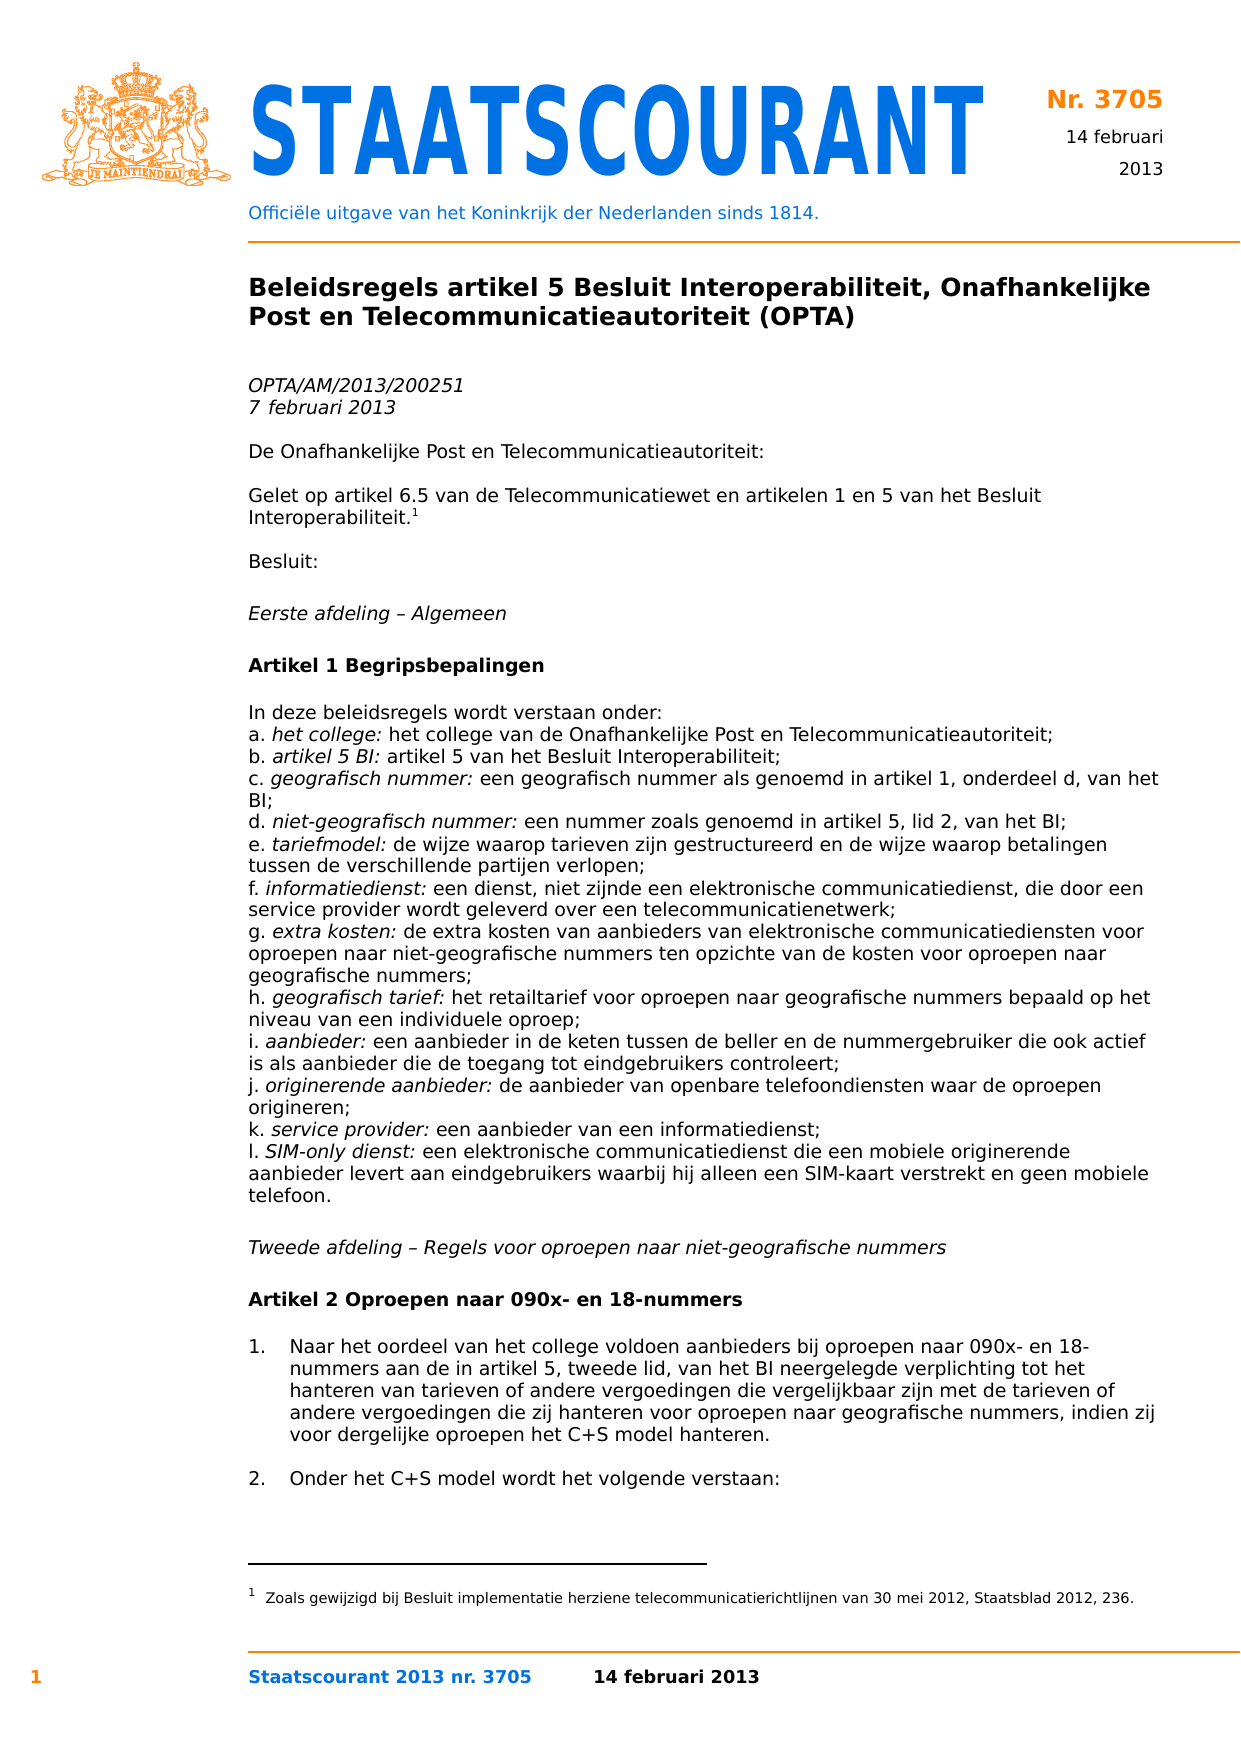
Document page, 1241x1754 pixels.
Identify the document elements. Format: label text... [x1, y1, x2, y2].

text Zoals gewijzigd bij Besluit implementatie herziene telecommunicatierichtlijnen van 30 mei 2012, Staatsblad 2012, 236. [248, 1586, 1163, 1608]
text a. het college: het college van de Onafhankelijke Post en Telecommunicatieautoriteit; [248, 723, 1163, 746]
table_header [25, 62, 248, 241]
text OPTA/AM/2013/200251 [248, 375, 1163, 397]
text d. niet-geografisch nummer: een nummer zoals genoemd in artikel 5, lid 2, van het BI; [248, 811, 1163, 833]
text l. SIM-only dienst: een elektronische communicatiedienst die een mobiele originerende aanbieder levert aan eindgebruikers waarbij hij alleen een SIM-kaart verstrekt en geen mobiele telefoon. [248, 1141, 1163, 1207]
text b. artikel 5 BI: artikel 5 van het Besluit Interoperabiliteit; [248, 746, 1163, 767]
text Gelet op artikel 6.5 van de Telecommunicatiewet en artikelen 1 en 5 van het Besluit Interoperabiliteit. [248, 485, 1163, 529]
table_header STAATSCOURANT [248, 62, 998, 203]
text In deze beleidsregels wordt verstaan onder: [248, 702, 1163, 723]
text Besluit: [248, 551, 1163, 573]
subtitle Eerste afdeling – Algemeen [248, 603, 1163, 624]
text c. geografisch nummer: een geografisch nummer als genoemd in artikel 1, onderdeel d, van het BI; [248, 767, 1163, 811]
table_header Nr. 3705 [998, 62, 1240, 121]
text j. originerende aanbieder: de aanbieder van openbare telefoondiensten waar de oproepen origineren; [248, 1075, 1163, 1119]
subtitle Artikel 2 Oproepen naar 090x- en 18-nummers [248, 1289, 1163, 1311]
subtitle Tweede afdeling – Regels voor oproepen naar niet-geografische nummers [248, 1237, 1163, 1259]
text f. informatiedienst: een dienst, niet zijnde een elektronische communicatiedienst, die door een service provider wordt geleverd over een telecommunicatienetwerk; [248, 877, 1163, 921]
text 7 februari 2013 [248, 397, 1163, 419]
picture [41, 62, 231, 186]
text 2. Onder het C+S model wordt het volgende verstaan: [248, 1468, 1163, 1490]
text i. aanbieder: een aanbieder in de keten tussen de beller en de nummergebruiker die ook actief is als aanbieder die de toegang tot eindgebruikers controleert; [248, 1031, 1163, 1075]
text g. extra kosten: de extra kosten van aanbieders van elektronische communicatiediensten voor oproepen naar niet-geografische nummers ten opzichte van de kosten voor oproepen naar geografische nummers; [248, 921, 1163, 987]
table_cell 14 februari [998, 121, 1240, 153]
subtitle Beleidsregels artikel 5 Besluit Interoperabiliteit, Onafhankelijke Post en Telecommunicatieautoriteit (OPTA) [248, 273, 1163, 331]
text h. geografisch tarief: het retailtarief voor oproepen naar geografische nummers bepaald op het niveau van een individuele oproep; [248, 987, 1163, 1031]
table_cell Officiële uitgave van het Koninkrijk der Nederlanden sinds 1814. [248, 203, 1240, 241]
text e. tariefmodel: de wijze waarop tarieven zijn gestructureerd en de wijze waarop betalingen tussen de verschillende partijen verlopen; [248, 833, 1163, 877]
text k. service provider: een aanbieder van een informatiedienst; [248, 1119, 1163, 1141]
table_cell 2013 [998, 153, 1240, 203]
subtitle Artikel 1 Begripsbepalingen [248, 654, 1163, 677]
text De Onafhankelijke Post en Telecommunicatieautoriteit: [248, 441, 1163, 463]
text 1. Naar het oordeel van het college voldoen aanbieders bij oproepen naar 090x- en 18-nummers aan de in artikel 5, tweede lid, van het BI neergelegde verplichting tot het hanteren van tarieven of andere vergoedingen die vergelijkbaar zijn met de tarieven of andere vergoedingen die zij hanteren voor oproepen naar geografische nummers, indien zij voor dergelijke oproepen het C+S model hanteren. [248, 1336, 1163, 1446]
